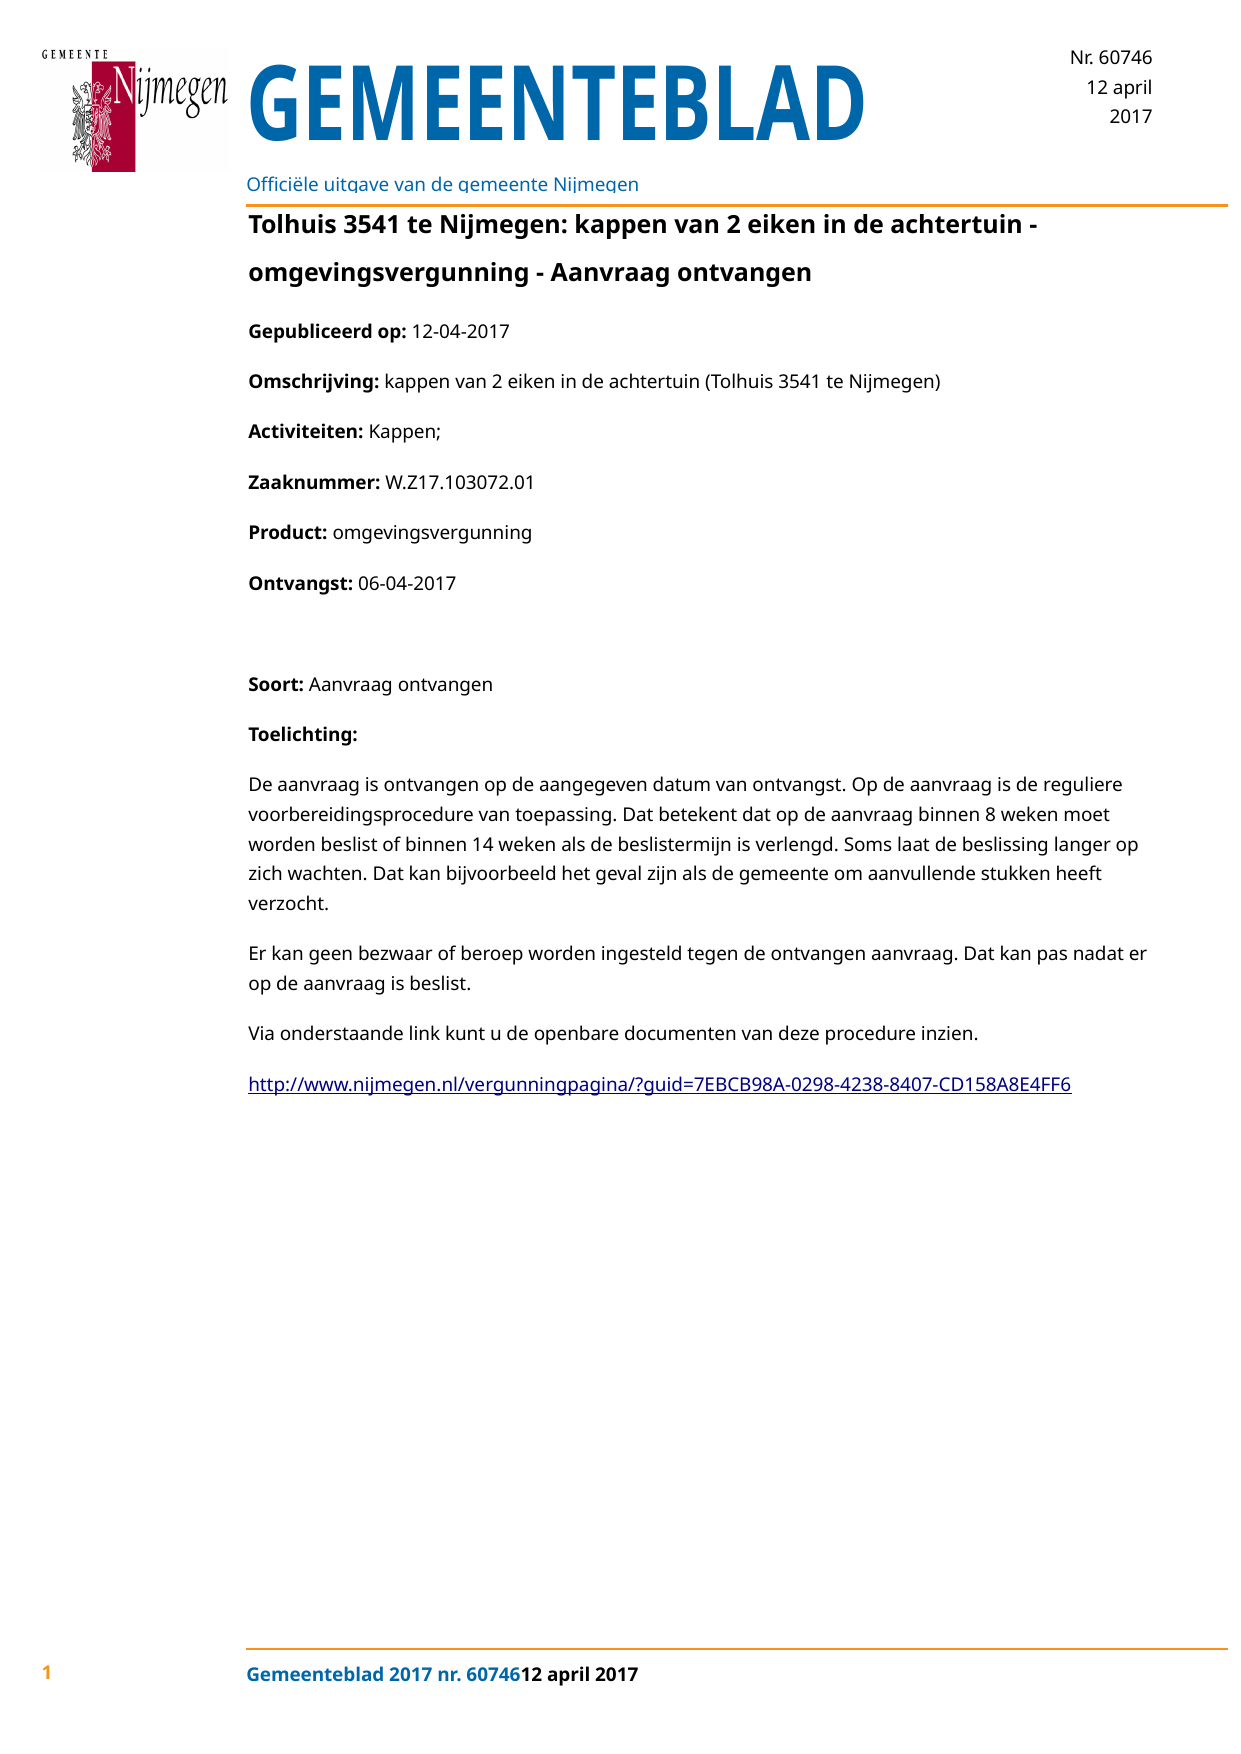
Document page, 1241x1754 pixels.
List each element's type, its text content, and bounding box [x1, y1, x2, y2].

text Toelichting: [248, 721, 1152, 747]
text Activiteiten: Kappen; [248, 419, 1152, 444]
text Zaaknummer: W.Z17.103072.01 [248, 469, 1152, 495]
text Omschrijving: kappen van 2 eiken in de achtertuin (Tolhuis 3541 te Nijmegen) [248, 368, 1152, 394]
text Tolhuis 3541 te Nijmegen: kappen van 2 eiken in de achtertuin - omgevingsvergunning - Aanvraag ontvangen [248, 207, 1152, 288]
text Gepubliceerd op: 12-04-2017 [248, 318, 1152, 344]
picture [41, 47, 231, 172]
text Product: omgevingsvergunning [248, 519, 1152, 545]
text Via onderstaande link kunt u de openbare documenten van deze procedure inzien. [248, 1020, 1152, 1046]
text De aanvraag is ontvangen op de aangegeven datum van ontvangst. Op de aanvraag is de reguliere voorbereidingsprocedure van toepassing. Dat betekent dat op de aanvraag binnen 8 weken moet worden beslist of binnen 14 weken als de beslistermijn is verlengd. Soms laat de beslissing langer op zich wachten. Dat kan bijvoorbeeld het geval zijn als de gemeente om aanvullende stukken heeft verzocht. [248, 772, 1152, 916]
text http://www.nijmegen.nl/vergunningpagina/?guid=7EBCB98A-0298-4238-8407-CD158A8E4FF6 [248, 1071, 1152, 1097]
text Soort: Aanvraag ontvangen [248, 671, 1152, 697]
text Er kan geen bezwaar of beroep worden ingesteld tegen de ontvangen aanvraag. Dat kan pas nadat er op de aanvraag is beslist. [248, 940, 1152, 996]
text Ontvangst: 06-04-2017 [248, 570, 1152, 596]
